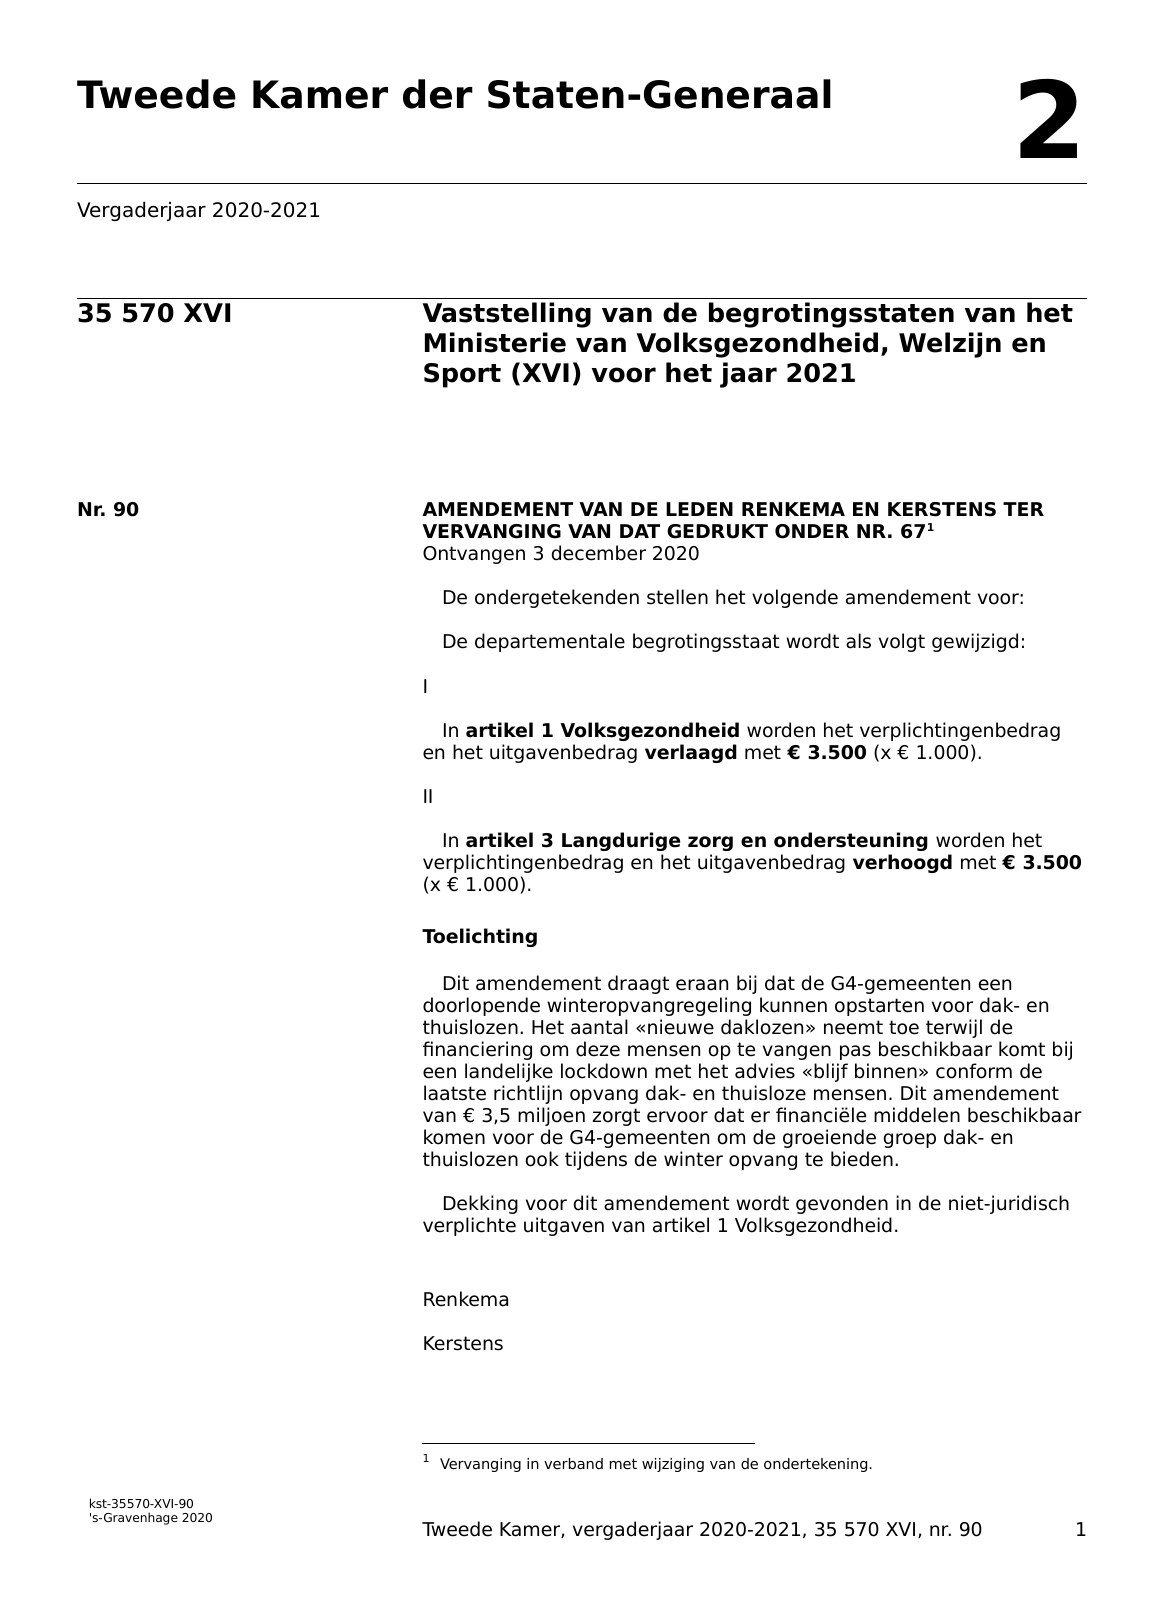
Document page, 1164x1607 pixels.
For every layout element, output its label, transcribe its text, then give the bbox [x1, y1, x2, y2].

text Dekking voor dit amendement wordt gevonden in de niet-juridisch verplichte uitgaven van artikel 1 Volksgezondheid. [422, 1193, 1087, 1237]
text Dit amendement draagt eraan bij dat de G4-gemeenten een doorlopende winteropvangregeling kunnen opstarten voor dak- en thuislozen. Het aantal «nieuwe daklozen» neemt toe terwijl de financiering om deze mensen op te vangen pas beschikbaar komt bij een landelijke lockdown met het advies «blijf binnen» conform de laatste richtlijn opvang dak- en thuisloze mensen. Dit amendement van € 3,5 miljoen zorgt ervoor dat er financiële middelen beschikbaar komen voor de G4-gemeenten om de groeiende groep dak- en thuislozen ook tijdens de winter opvang te bieden. [422, 973, 1087, 1171]
text Renkema Kerstens [422, 1267, 1087, 1355]
table_header Tweede Kamer der Staten-Generaal [77, 59, 886, 183]
text In artikel 1 Volksgezondheid worden het verplichtingenbedrag en het uitgavenbedrag verlaagd met € 3.500 (x € 1.000). [422, 720, 1087, 764]
text 's-Gravenhage 2020 [88, 1511, 323, 1525]
text I [422, 676, 1087, 697]
text Vervanging in verband met wijziging van de ondertekening. [422, 1452, 1087, 1474]
text II [422, 786, 1087, 808]
text De ondergetekenden stellen het volgende amendement voor: [422, 587, 1087, 609]
subtitle 35 570 XVI Vaststelling van de begrotingsstaten van het Ministerie van Volksgezondheid, Welzijn en Sport (XVI) voor het jaar 2021 [77, 299, 1087, 388]
text De departementale begrotingsstaat wordt als volgt gewijzigd: [422, 631, 1087, 653]
subtitle Nr. 90 AMENDEMENT VAN DE LEDEN RENKEMA EN KERSTENS TER VERVANGING VAN DAT GEDRUKT ONDER NR. 67 [77, 499, 1087, 543]
subtitle Toelichting [422, 926, 1087, 948]
text kst-35570-XVI-90 [88, 1497, 323, 1511]
text Ontvangen 3 december 2020 [422, 543, 1087, 565]
table_header 2 [886, 59, 1087, 183]
table_cell Vergaderjaar 2020-2021 [77, 184, 1087, 298]
text In artikel 3 Langdurige zorg en ondersteuning worden het verplichtingenbedrag en het uitgavenbedrag verhoogd met € 3.500 (x € 1.000). [422, 830, 1087, 896]
